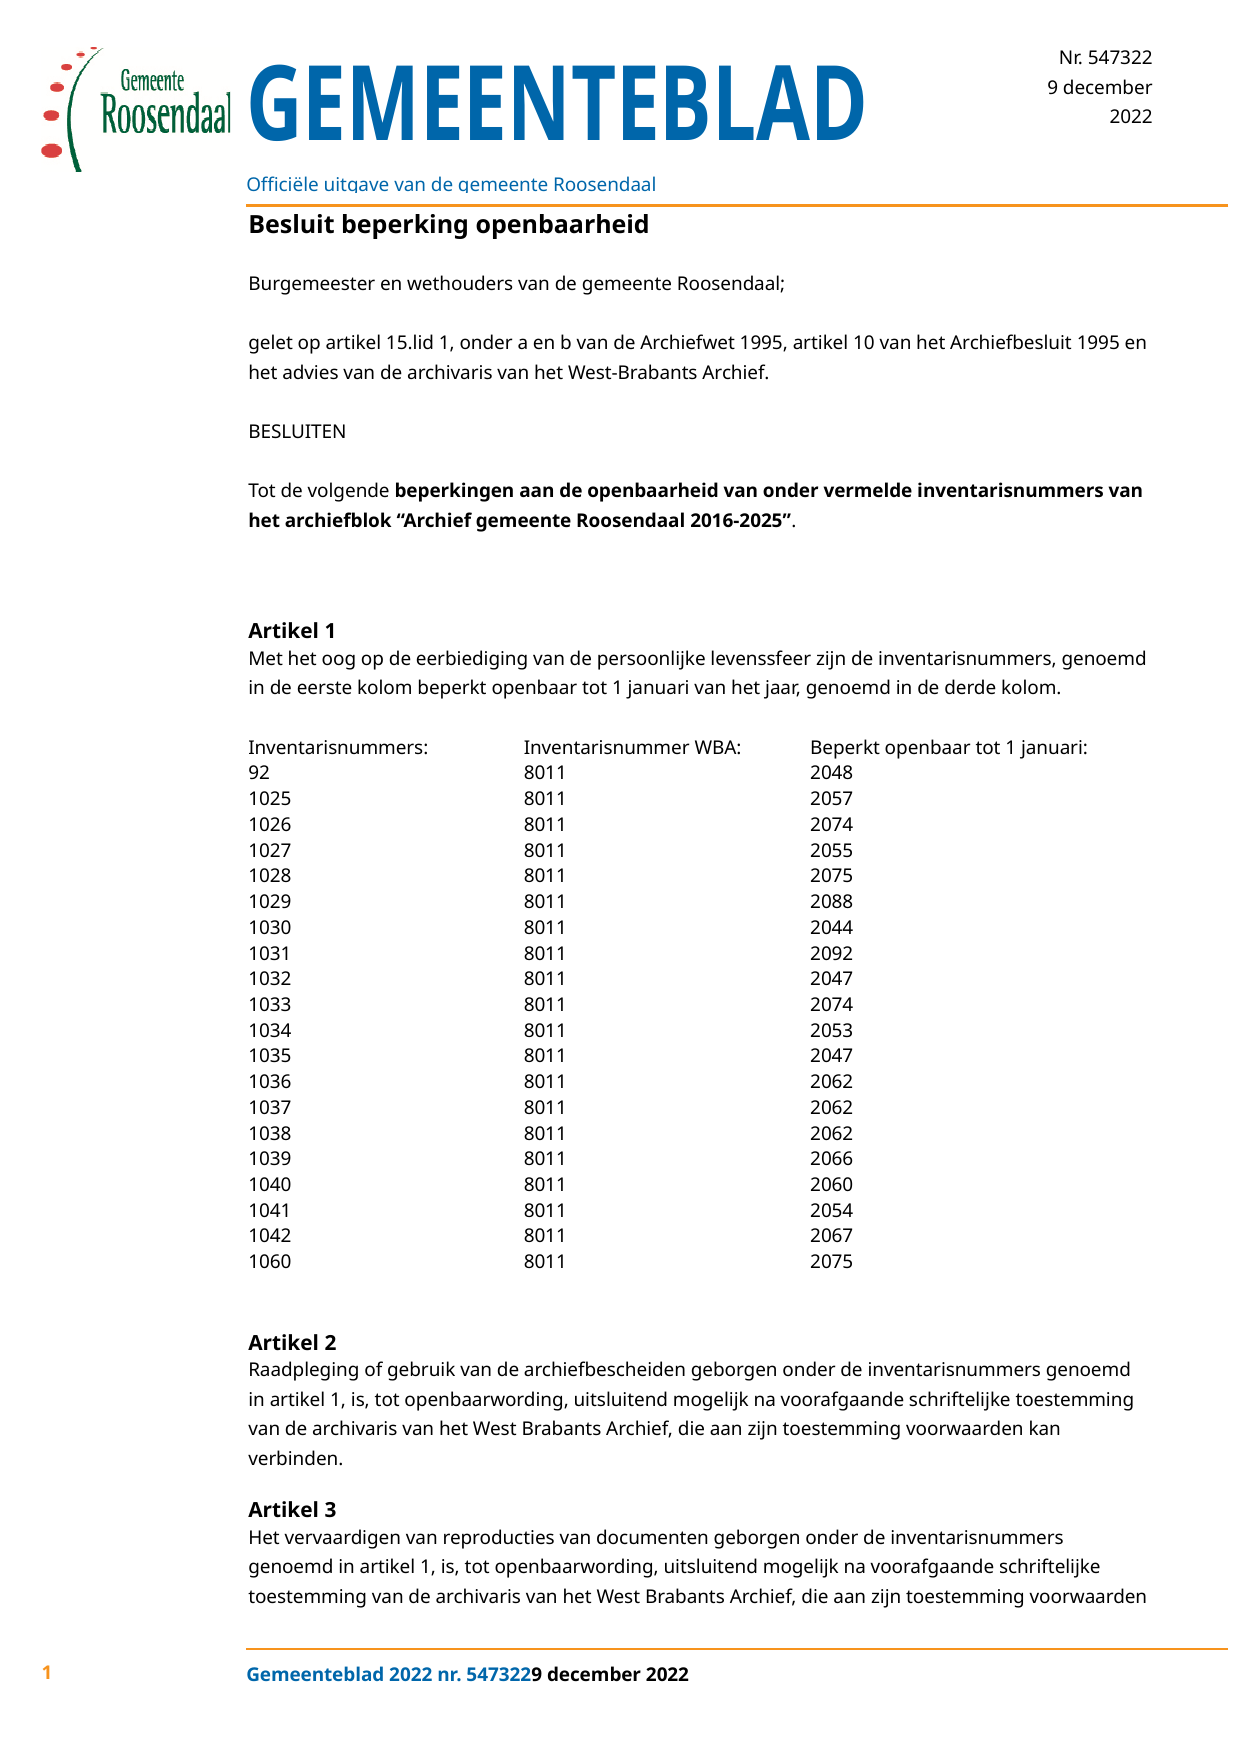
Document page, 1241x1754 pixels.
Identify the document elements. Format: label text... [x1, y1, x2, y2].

table_cell 1029 [248, 888, 523, 914]
table_cell 2066 [810, 1146, 1152, 1171]
table_cell 1038 [248, 1120, 523, 1146]
table_cell 1033 [248, 991, 523, 1017]
table_cell 1042 [248, 1223, 523, 1248]
table_header Beperkt openbaar tot 1 januari: [810, 734, 1152, 759]
table_cell 2055 [810, 837, 1152, 862]
text Besluit beperking openbaarheid [248, 207, 1152, 241]
table_cell 2054 [810, 1197, 1152, 1223]
table_cell 8011 [524, 888, 810, 914]
table_cell 2062 [810, 1068, 1152, 1094]
table_cell 2047 [810, 1043, 1152, 1068]
table_cell 1030 [248, 914, 523, 940]
table_cell 92 [248, 760, 523, 785]
table_cell 8011 [524, 1223, 810, 1248]
text Burgemeester en wethouders van de gemeente Roosendaal; [248, 270, 1152, 296]
table_cell 2047 [810, 965, 1152, 991]
table_cell 1037 [248, 1094, 523, 1120]
table_cell 1039 [248, 1146, 523, 1171]
table_cell 2053 [810, 1017, 1152, 1043]
table_cell 2044 [810, 914, 1152, 940]
table_cell 8011 [524, 940, 810, 965]
table_cell 1060 [248, 1249, 523, 1274]
table_cell 2062 [810, 1094, 1152, 1120]
table_cell 2075 [810, 1249, 1152, 1274]
table_cell 8011 [524, 1068, 810, 1094]
table_cell 1031 [248, 940, 523, 965]
table_cell 1028 [248, 863, 523, 888]
text BESLUITEN [248, 418, 1152, 444]
table_cell 8011 [524, 991, 810, 1017]
table_cell 8011 [524, 1171, 810, 1197]
table_cell 8011 [524, 760, 810, 785]
table_cell 1034 [248, 1017, 523, 1043]
table_cell 1040 [248, 1171, 523, 1197]
table_cell 8011 [524, 863, 810, 888]
table_cell 8011 [524, 1043, 810, 1068]
table_cell 2075 [810, 863, 1152, 888]
text gelet op artikel 15.lid 1, onder a en b van de Archiefwet 1995, artikel 10 van het Archiefbesluit 1995 en het advies van de archivaris van het West-Brabants Archief. [248, 329, 1152, 385]
table_cell 1041 [248, 1197, 523, 1223]
table_cell 8011 [524, 965, 810, 991]
table_cell 8011 [524, 1146, 810, 1171]
table_cell 8011 [524, 1017, 810, 1043]
picture [41, 47, 231, 172]
table_cell 2088 [810, 888, 1152, 914]
text Artikel 1 [248, 617, 1152, 645]
text Het vervaardigen van reproducties van documenten geborgen onder de inventarisnummers genoemd in artikel 1, is, tot openbaarwording, uitsluitend mogelijk na voorafgaande schriftelijke toestemming van de archivaris van het West Brabants Archief, die aan zijn toestemming voorwaarden [248, 1524, 1152, 1609]
table_cell 2062 [810, 1120, 1152, 1146]
table_cell 2060 [810, 1171, 1152, 1197]
table_header Inventarisnummers: [248, 734, 523, 759]
table_cell 8011 [524, 914, 810, 940]
text Met het oog op de eerbiediging van de persoonlijke levenssfeer zijn de inventarisnummers, genoemd in de eerste kolom beperkt openbaar tot 1 januari van het jaar, genoemd in de derde kolom. [248, 645, 1152, 700]
table_cell 1035 [248, 1043, 523, 1068]
table_cell 8011 [524, 1249, 810, 1274]
table_cell 8011 [524, 811, 810, 837]
table_cell 2074 [810, 991, 1152, 1017]
text Artikel 3 [248, 1495, 1152, 1524]
table_cell 8011 [524, 1094, 810, 1120]
table_cell 1036 [248, 1068, 523, 1094]
table_cell 8011 [524, 1197, 810, 1223]
table_cell 1025 [248, 785, 523, 811]
table_cell 8011 [524, 1120, 810, 1146]
table_cell 2057 [810, 785, 1152, 811]
table_cell 2067 [810, 1223, 1152, 1248]
text Raadpleging of gebruik van de archiefbescheiden geborgen onder de inventarisnummers genoemd in artikel 1, is, tot openbaarwording, uitsluitend mogelijk na voorafgaande schriftelijke toestemming van de archivaris van het West Brabants Archief, die aan zijn toestemming voorwaarden kan verbinden. [248, 1356, 1152, 1471]
table_cell 8011 [524, 837, 810, 862]
text Tot de volgende beperkingen aan de openbaarheid van onder vermelde inventarisnummers van het archiefblok “Archief gemeente Roosendaal 2016-2025”. [248, 477, 1152, 533]
table_cell 1026 [248, 811, 523, 837]
table_cell 1032 [248, 965, 523, 991]
table_cell 1027 [248, 837, 523, 862]
text Artikel 2 [248, 1328, 1152, 1356]
table_cell 8011 [524, 785, 810, 811]
table_cell 2074 [810, 811, 1152, 837]
table_cell 2092 [810, 940, 1152, 965]
table_header Inventarisnummer WBA: [524, 734, 810, 759]
table_cell 2048 [810, 760, 1152, 785]
